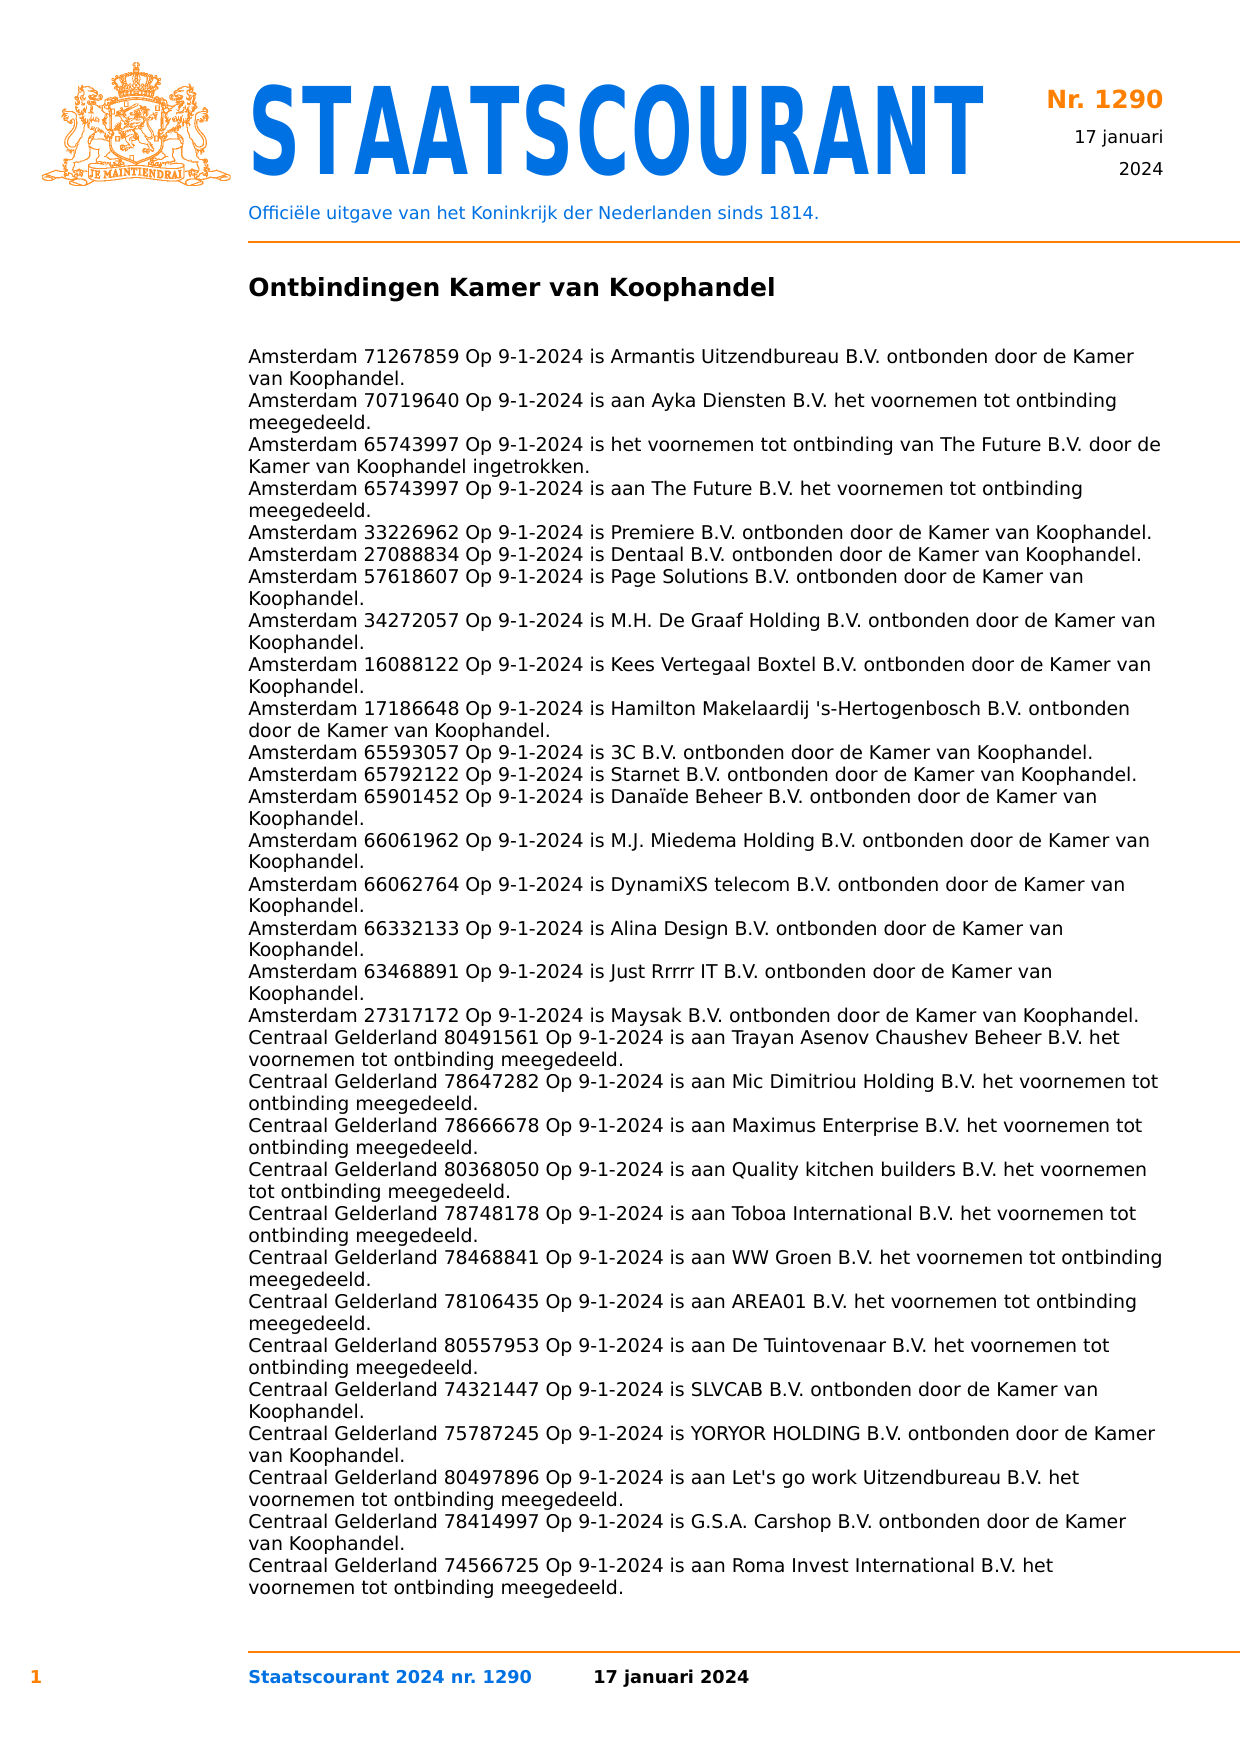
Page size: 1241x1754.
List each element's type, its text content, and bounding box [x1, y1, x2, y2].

text Centraal Gelderland 75787245 Op 9-1-2024 is YORYOR HOLDING B.V. ontbonden door de Kamer van Koophandel. [248, 1423, 1163, 1467]
text Amsterdam 65593057 Op 9-1-2024 is 3C B.V. ontbonden door de Kamer van Koophandel. [248, 742, 1163, 763]
text Amsterdam 65792122 Op 9-1-2024 is Starnet B.V. ontbonden door de Kamer van Koophandel. [248, 763, 1163, 786]
table_cell 2024 [998, 153, 1240, 203]
text Amsterdam 66061962 Op 9-1-2024 is M.J. Miedema Holding B.V. ontbonden door de Kamer van Koophandel. [248, 829, 1163, 873]
text Centraal Gelderland 78414997 Op 9-1-2024 is G.S.A. Carshop B.V. ontbonden door de Kamer van Koophandel. [248, 1511, 1163, 1555]
table_header [25, 62, 248, 241]
text Amsterdam 71267859 Op 9-1-2024 is Armantis Uitzendbureau B.V. ontbonden door de Kamer van Koophandel. [248, 346, 1163, 390]
text Centraal Gelderland 78106435 Op 9-1-2024 is aan AREA01 B.V. het voornemen tot ontbinding meegedeeld. [248, 1291, 1163, 1335]
picture [41, 62, 231, 186]
table_cell 17 januari [998, 121, 1240, 153]
table_cell Officiële uitgave van het Koninkrijk der Nederlanden sinds 1814. [248, 203, 1240, 241]
subtitle Ontbindingen Kamer van Koophandel [248, 273, 1163, 302]
text Amsterdam 65743997 Op 9-1-2024 is het voornemen tot ontbinding van The Future B.V. door de Kamer van Koophandel ingetrokken. [248, 434, 1163, 478]
text Centraal Gelderland 78468841 Op 9-1-2024 is aan WW Groen B.V. het voornemen tot ontbinding meegedeeld. [248, 1247, 1163, 1291]
text Amsterdam 57618607 Op 9-1-2024 is Page Solutions B.V. ontbonden door de Kamer van Koophandel. [248, 566, 1163, 610]
text Amsterdam 34272057 Op 9-1-2024 is M.H. De Graaf Holding B.V. ontbonden door de Kamer van Koophandel. [248, 610, 1163, 654]
text Centraal Gelderland 74321447 Op 9-1-2024 is SLVCAB B.V. ontbonden door de Kamer van Koophandel. [248, 1379, 1163, 1423]
text Centraal Gelderland 80497896 Op 9-1-2024 is aan Let's go work Uitzendbureau B.V. het voornemen tot ontbinding meegedeeld. [248, 1467, 1163, 1511]
text Centraal Gelderland 80491561 Op 9-1-2024 is aan Trayan Asenov Chaushev Beheer B.V. het voornemen tot ontbinding meegedeeld. [248, 1027, 1163, 1071]
text Centraal Gelderland 78748178 Op 9-1-2024 is aan Toboa International B.V. het voornemen tot ontbinding meegedeeld. [248, 1203, 1163, 1247]
text Amsterdam 27088834 Op 9-1-2024 is Dentaal B.V. ontbonden door de Kamer van Koophandel. [248, 544, 1163, 566]
text Amsterdam 70719640 Op 9-1-2024 is aan Ayka Diensten B.V. het voornemen tot ontbinding meegedeeld. [248, 390, 1163, 434]
table_header STAATSCOURANT [248, 62, 998, 203]
text Amsterdam 66332133 Op 9-1-2024 is Alina Design B.V. ontbonden door de Kamer van Koophandel. [248, 917, 1163, 961]
text Amsterdam 33226962 Op 9-1-2024 is Premiere B.V. ontbonden door de Kamer van Koophandel. [248, 522, 1163, 544]
text Centraal Gelderland 74566725 Op 9-1-2024 is aan Roma Invest International B.V. het voornemen tot ontbinding meegedeeld. [248, 1555, 1163, 1599]
text Amsterdam 63468891 Op 9-1-2024 is Just Rrrrr IT B.V. ontbonden door de Kamer van Koophandel. [248, 961, 1163, 1005]
text Centraal Gelderland 80557953 Op 9-1-2024 is aan De Tuintovenaar B.V. het voornemen tot ontbinding meegedeeld. [248, 1335, 1163, 1379]
text Centraal Gelderland 78666678 Op 9-1-2024 is aan Maximus Enterprise B.V. het voornemen tot ontbinding meegedeeld. [248, 1115, 1163, 1159]
text Amsterdam 65743997 Op 9-1-2024 is aan The Future B.V. het voornemen tot ontbinding meegedeeld. [248, 478, 1163, 522]
text Amsterdam 17186648 Op 9-1-2024 is Hamilton Makelaardij 's-Hertogenbosch B.V. ontbonden door de Kamer van Koophandel. [248, 698, 1163, 742]
text Amsterdam 66062764 Op 9-1-2024 is DynamiXS telecom B.V. ontbonden door de Kamer van Koophandel. [248, 873, 1163, 917]
text Amsterdam 16088122 Op 9-1-2024 is Kees Vertegaal Boxtel B.V. ontbonden door de Kamer van Koophandel. [248, 654, 1163, 698]
text Centraal Gelderland 78647282 Op 9-1-2024 is aan Mic Dimitriou Holding B.V. het voornemen tot ontbinding meegedeeld. [248, 1071, 1163, 1115]
text Centraal Gelderland 80368050 Op 9-1-2024 is aan Quality kitchen builders B.V. het voornemen tot ontbinding meegedeeld. [248, 1159, 1163, 1203]
text Amsterdam 27317172 Op 9-1-2024 is Maysak B.V. ontbonden door de Kamer van Koophandel. [248, 1005, 1163, 1027]
table_header Nr. 1290 [998, 62, 1240, 121]
text Amsterdam 65901452 Op 9-1-2024 is Danaïde Beheer B.V. ontbonden door de Kamer van Koophandel. [248, 786, 1163, 829]
